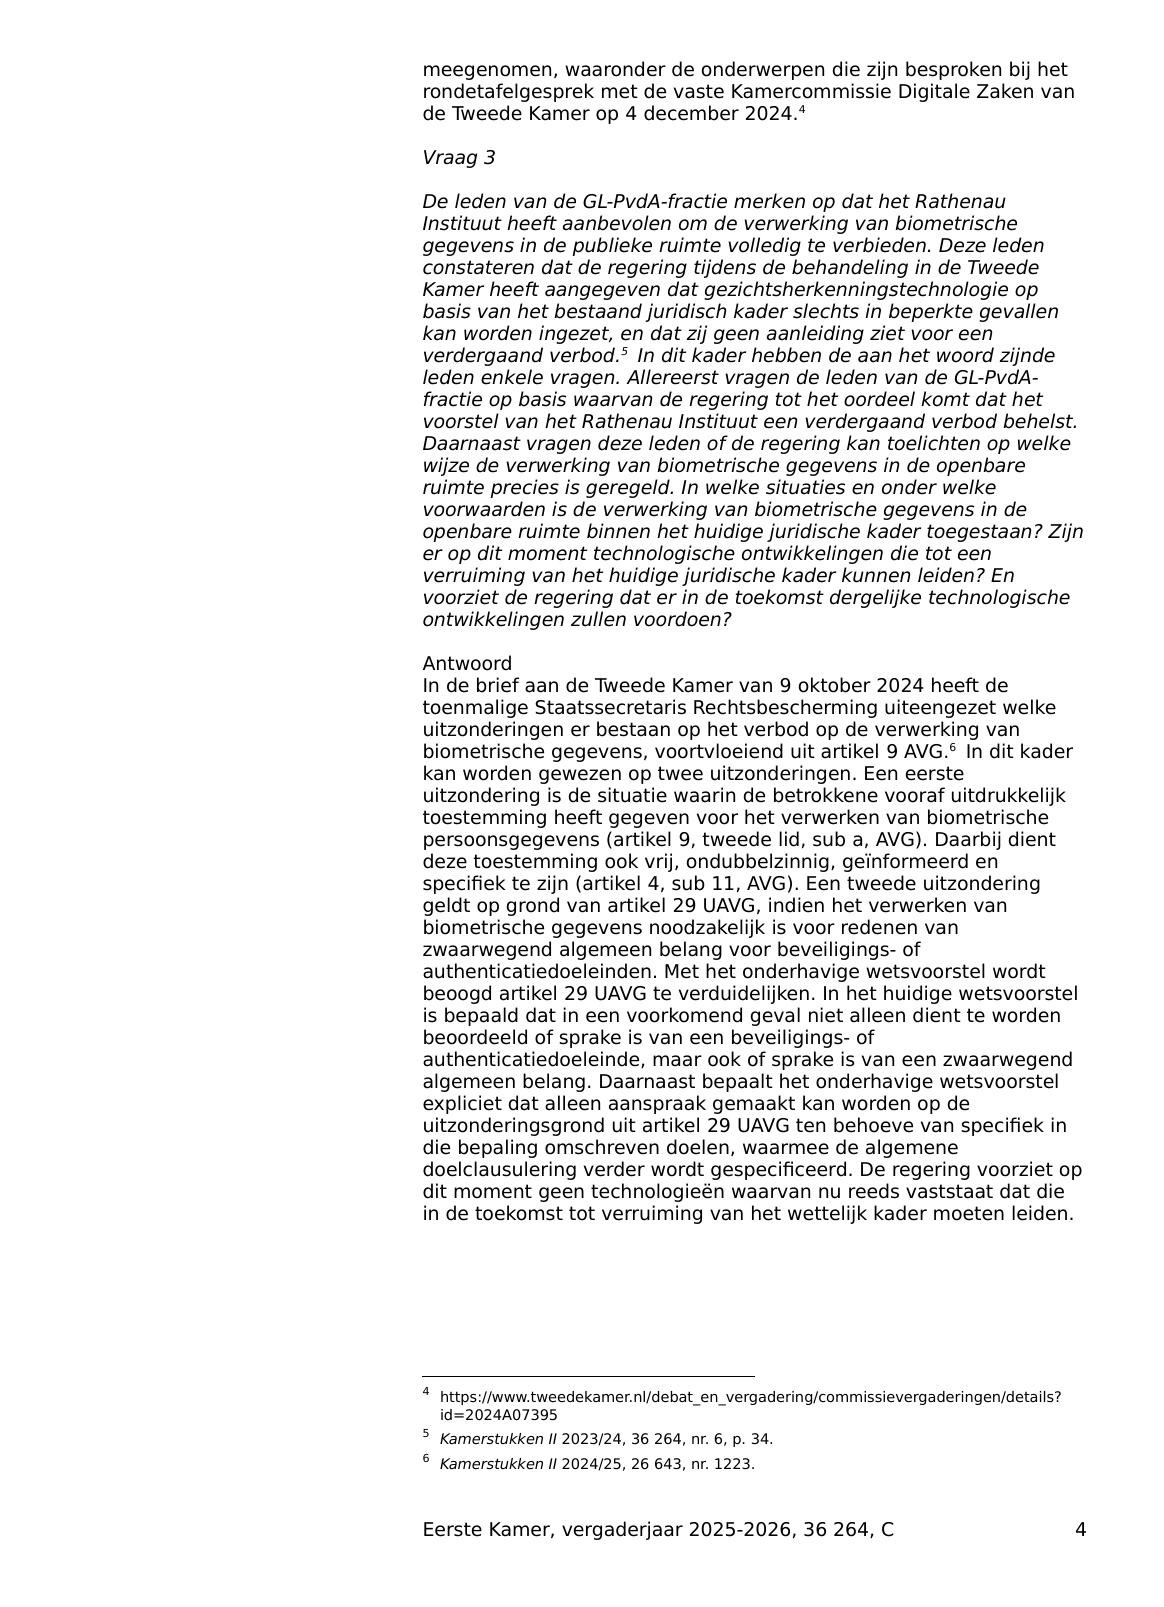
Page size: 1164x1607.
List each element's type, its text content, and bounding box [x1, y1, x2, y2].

text Antwoord [422, 653, 1087, 675]
text meegenomen, waaronder de onderwerpen die zijn besproken bij het rondetafelgesprek met de vaste Kamercommissie Digitale Zaken van de Tweede Kamer op 4 december 2024. [422, 59, 1087, 125]
text Kamerstukken II 2024/25, 26 643, nr. 1223. [422, 1452, 1087, 1474]
text In de brief aan de Tweede Kamer van 9 oktober 2024 heeft de toenmalige Staatssecretaris Rechtsbescherming uiteengezet welke uitzonderingen er bestaan op het verbod op de verwerking van biometrische gegevens, voortvloeiend uit artikel 9 AVG. In dit kader kan worden gewezen op twee uitzonderingen. Een eerste uitzondering is de situatie waarin de betrokkene vooraf uitdrukkelijk toestemming heeft gegeven voor het verwerken van biometrische persoonsgegevens (artikel 9, tweede lid, sub a, AVG). Daarbij dient deze toestemming ook vrij, ondubbelzinnig, geïnformeerd en specifiek te zijn (artikel 4, sub 11, AVG). Een tweede uitzondering geldt op grond van artikel 29 UAVG, indien het verwerken van biometrische gegevens noodzakelijk is voor redenen van zwaarwegend algemeen belang voor beveiligings- of authenticatiedoeleinden. Met het onderhavige wetsvoorstel wordt beoogd artikel 29 UAVG te verduidelijken. In het huidige wetsvoorstel is bepaald dat in een voorkomend geval niet alleen dient te worden beoordeeld of sprake is van een beveiligings- of authenticatiedoeleinde, maar ook of sprake is van een zwaarwegend algemeen belang. Daarnaast bepaalt het onderhavige wetsvoorstel expliciet dat alleen aanspraak gemaakt kan worden op de uitzonderingsgrond uit artikel 29 UAVG ten behoeve van specifiek in die bepaling omschreven doelen, waarmee de algemene doelclausulering verder wordt gespecificeerd. De regering voorziet op dit moment geen technologieën waarvan nu reeds vaststaat dat die in de toekomst tot verruiming van het wettelijk kader moeten leiden. [422, 675, 1087, 1224]
text https://www.tweedekamer.nl/debat_en_vergadering/commissievergaderingen/details?id=2024A07395 [422, 1385, 1087, 1424]
text Kamerstukken II 2023/24, 36 264, nr. 6, p. 34. [422, 1427, 1087, 1449]
subtitle Vraag 3 [422, 147, 1087, 169]
text De leden van de GL-PvdA-fractie merken op dat het Rathenau Instituut heeft aanbevolen om de verwerking van biometrische gegevens in de publieke ruimte volledig te verbieden. Deze leden constateren dat de regering tijdens de behandeling in de Tweede Kamer heeft aangegeven dat gezichtsherkenningstechnologie op basis van het bestaand juridisch kader slechts in beperkte gevallen kan worden ingezet, en dat zij geen aanleiding ziet voor een verdergaand verbod. In dit kader hebben de aan het woord zijnde leden enkele vragen. Allereerst vragen de leden van de GL-PvdA-fractie op basis waarvan de regering tot het oordeel komt dat het voorstel van het Rathenau Instituut een verdergaand verbod behelst. Daarnaast vragen deze leden of de regering kan toelichten op welke wijze de verwerking van biometrische gegevens in de openbare ruimte precies is geregeld. In welke situaties en onder welke voorwaarden is de verwerking van biometrische gegevens in de openbare ruimte binnen het huidige juridische kader toegestaan? Zijn er op dit moment technologische ontwikkelingen die tot een verruiming van het huidige juridische kader kunnen leiden? En voorziet de regering dat er in de toekomst dergelijke technologische ontwikkelingen zullen voordoen? [422, 191, 1087, 631]
